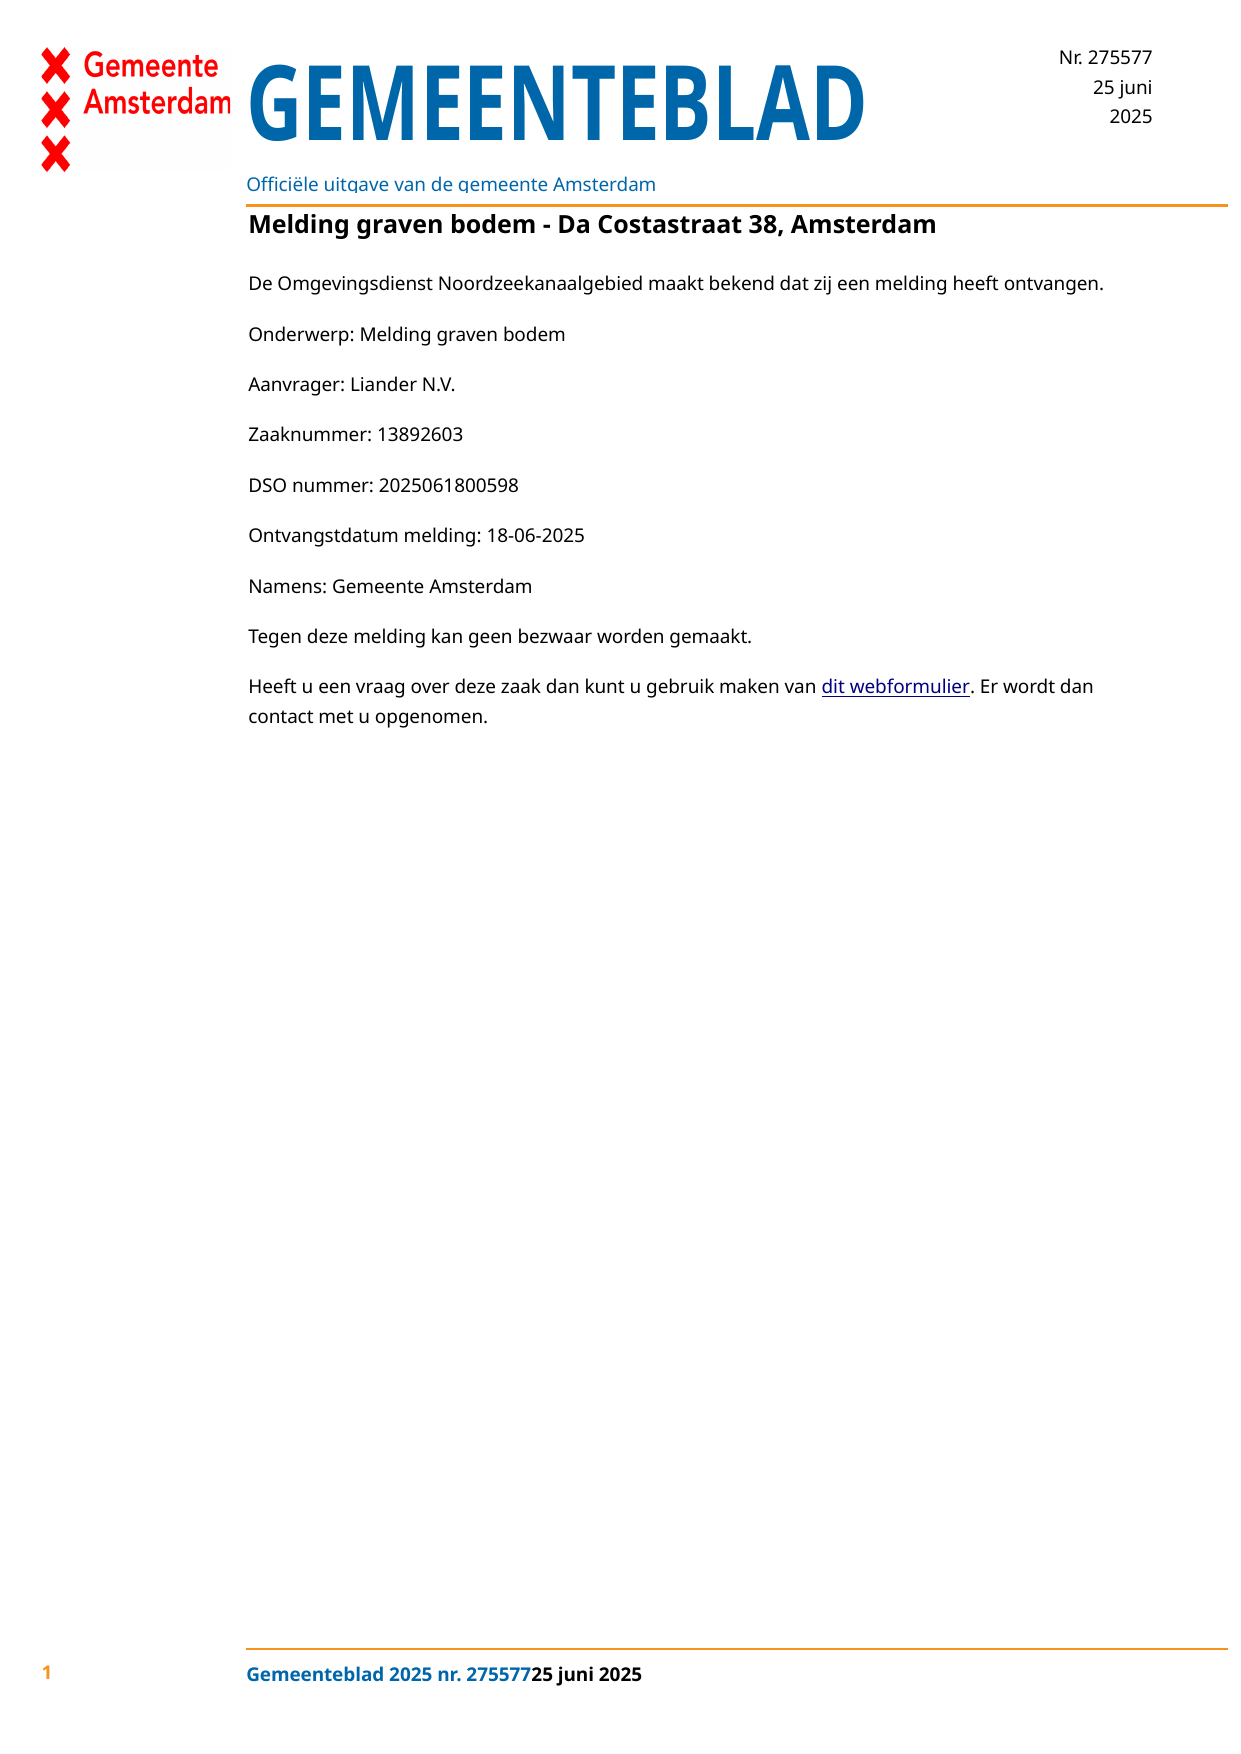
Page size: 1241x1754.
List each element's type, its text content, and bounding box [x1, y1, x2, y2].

text De Omgevingsdienst Noordzeekanaalgebied maakt bekend dat zij een melding heeft ontvangen. [248, 270, 1152, 296]
text Onderwerp: Melding graven bodem [248, 321, 1152, 346]
text Tegen deze melding kan geen bezwaar worden gemaakt. [248, 623, 1152, 649]
text Namens: Gemeente Amsterdam [248, 573, 1152, 598]
picture [41, 47, 231, 172]
text Melding graven bodem - Da Costastraat 38, Amsterdam [248, 207, 1152, 241]
text DSO nummer: 2025061800598 [248, 472, 1152, 498]
text Zaaknummer: 13892603 [248, 422, 1152, 447]
text Aanvrager: Liander N.V. [248, 371, 1152, 397]
text Heeft u een vraag over deze zaak dan kunt u gebruik maken van dit webformulier. Er wordt dan contact met u opgenomen. [248, 674, 1152, 729]
text Ontvangstdatum melding: 18-06-2025 [248, 522, 1152, 548]
